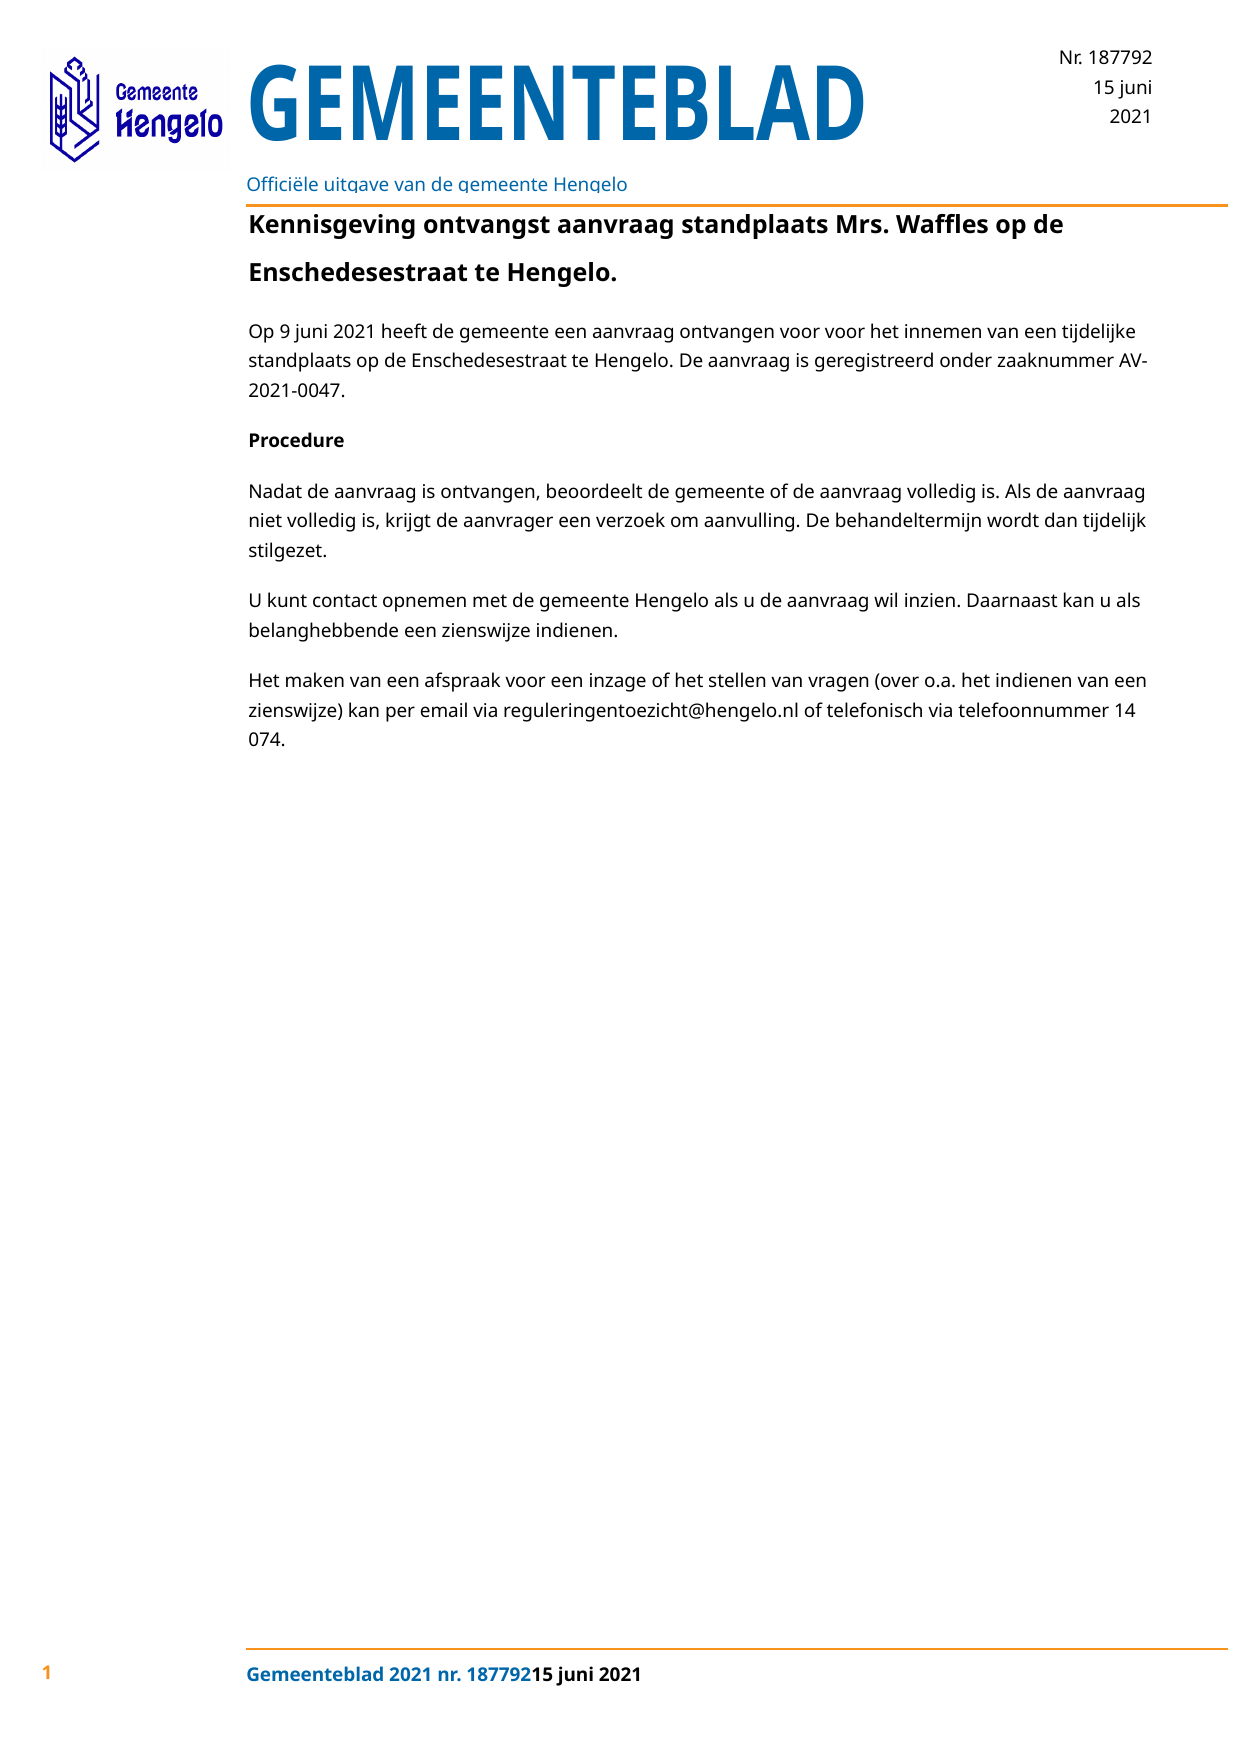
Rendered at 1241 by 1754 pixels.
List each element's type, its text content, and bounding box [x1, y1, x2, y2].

picture [41, 47, 231, 172]
text Nadat de aanvraag is ontvangen, beoordeelt de gemeente of de aanvraag volledig is. Als de aanvraag niet volledig is, krijgt de aanvrager een verzoek om aanvulling. De behandeltermijn wordt dan tijdelijk stilgezet. [248, 478, 1152, 563]
text Kennisgeving ontvangst aanvraag standplaats Mrs. Waffles op de Enschedesestraat te Hengelo. [248, 207, 1152, 288]
text Op 9 juni 2021 heeft de gemeente een aanvraag ontvangen voor voor het innemen van een tijdelijke standplaats op de Enschedesestraat te Hengelo. De aanvraag is geregistreerd onder zaaknummer AV-2021-0047. [248, 318, 1152, 403]
text Het maken van een afspraak voor een inzage of het stellen van vragen (over o.a. het indienen van een zienswijze) kan per email via reguleringentoezicht@hengelo.nl of telefonisch via telefoonnummer 14 074. [248, 667, 1152, 752]
text U kunt contact opnemen met de gemeente Hengelo als u de aanvraag wil inzien. Daarnaast kan u als belanghebbende een zienswijze indienen. [248, 587, 1152, 643]
text Procedure [248, 427, 1152, 453]
